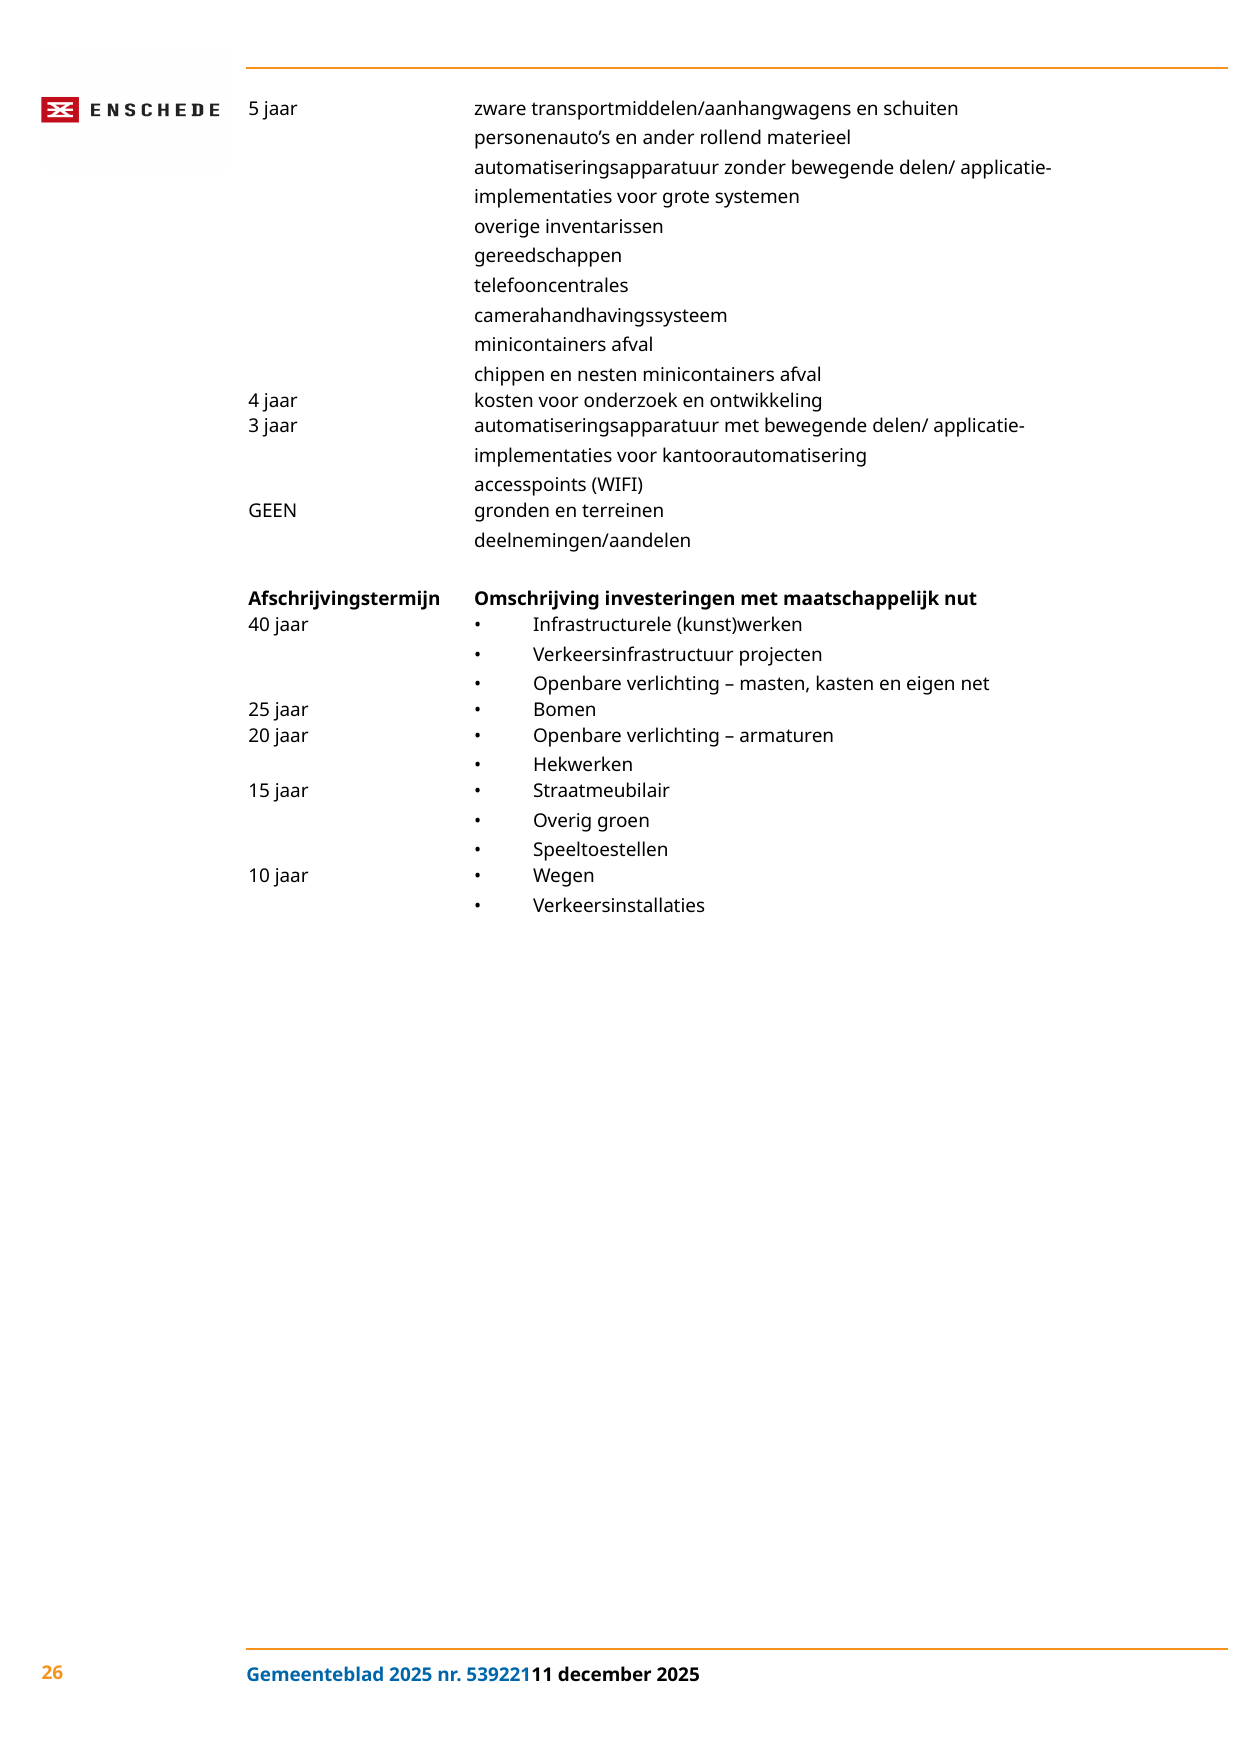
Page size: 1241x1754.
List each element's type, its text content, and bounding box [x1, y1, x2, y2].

table_header Afschrijvingstermijn [248, 586, 474, 611]
table_cell 15 jaar [248, 777, 474, 862]
table_cell Infrastructurele (kunst)werken Verkeersinfrastructuur projecten Openbare verlichting – masten, kasten en eigen net [474, 611, 1152, 696]
table_cell 5 jaar [248, 95, 474, 387]
table_cell 10 jaar [248, 862, 474, 917]
table_cell GEEN [248, 498, 474, 553]
table_cell automatiseringsapparatuur met bewegende delen/ applicatie-implementaties voor kantoorautomatisering accesspoints (WIFI) [474, 413, 1152, 497]
table_cell 4 jaar [248, 387, 474, 412]
table_cell 3 jaar [248, 413, 474, 497]
picture [41, 47, 231, 172]
table_cell Bomen [474, 696, 1152, 722]
table_cell 25 jaar [248, 696, 474, 722]
table_cell 40 jaar [248, 611, 474, 696]
table_cell kosten voor onderzoek en ontwikkeling [474, 387, 1152, 412]
table_cell gronden en terreinen deelnemingen/aandelen [474, 498, 1152, 553]
table_cell Wegen Verkeersinstallaties [474, 862, 1152, 917]
table_cell zware transportmiddelen/aanhangwagens en schuiten personenauto’s en ander rollend materieel automatiseringsapparatuur zonder bewegende delen/ applicatie-implementaties voor grote systemen overige inventarissen gereedschappen telefooncentrales camerahandhavingssysteem minicontainers afval chippen en nesten minicontainers afval [474, 95, 1152, 387]
table_header Omschrijving investeringen met maatschappelijk nut [474, 586, 1152, 611]
table_cell Straatmeubilair Overig groen Speeltoestellen [474, 777, 1152, 862]
table_cell 20 jaar [248, 722, 474, 777]
table_cell Openbare verlichting – armaturen Hekwerken [474, 722, 1152, 777]
